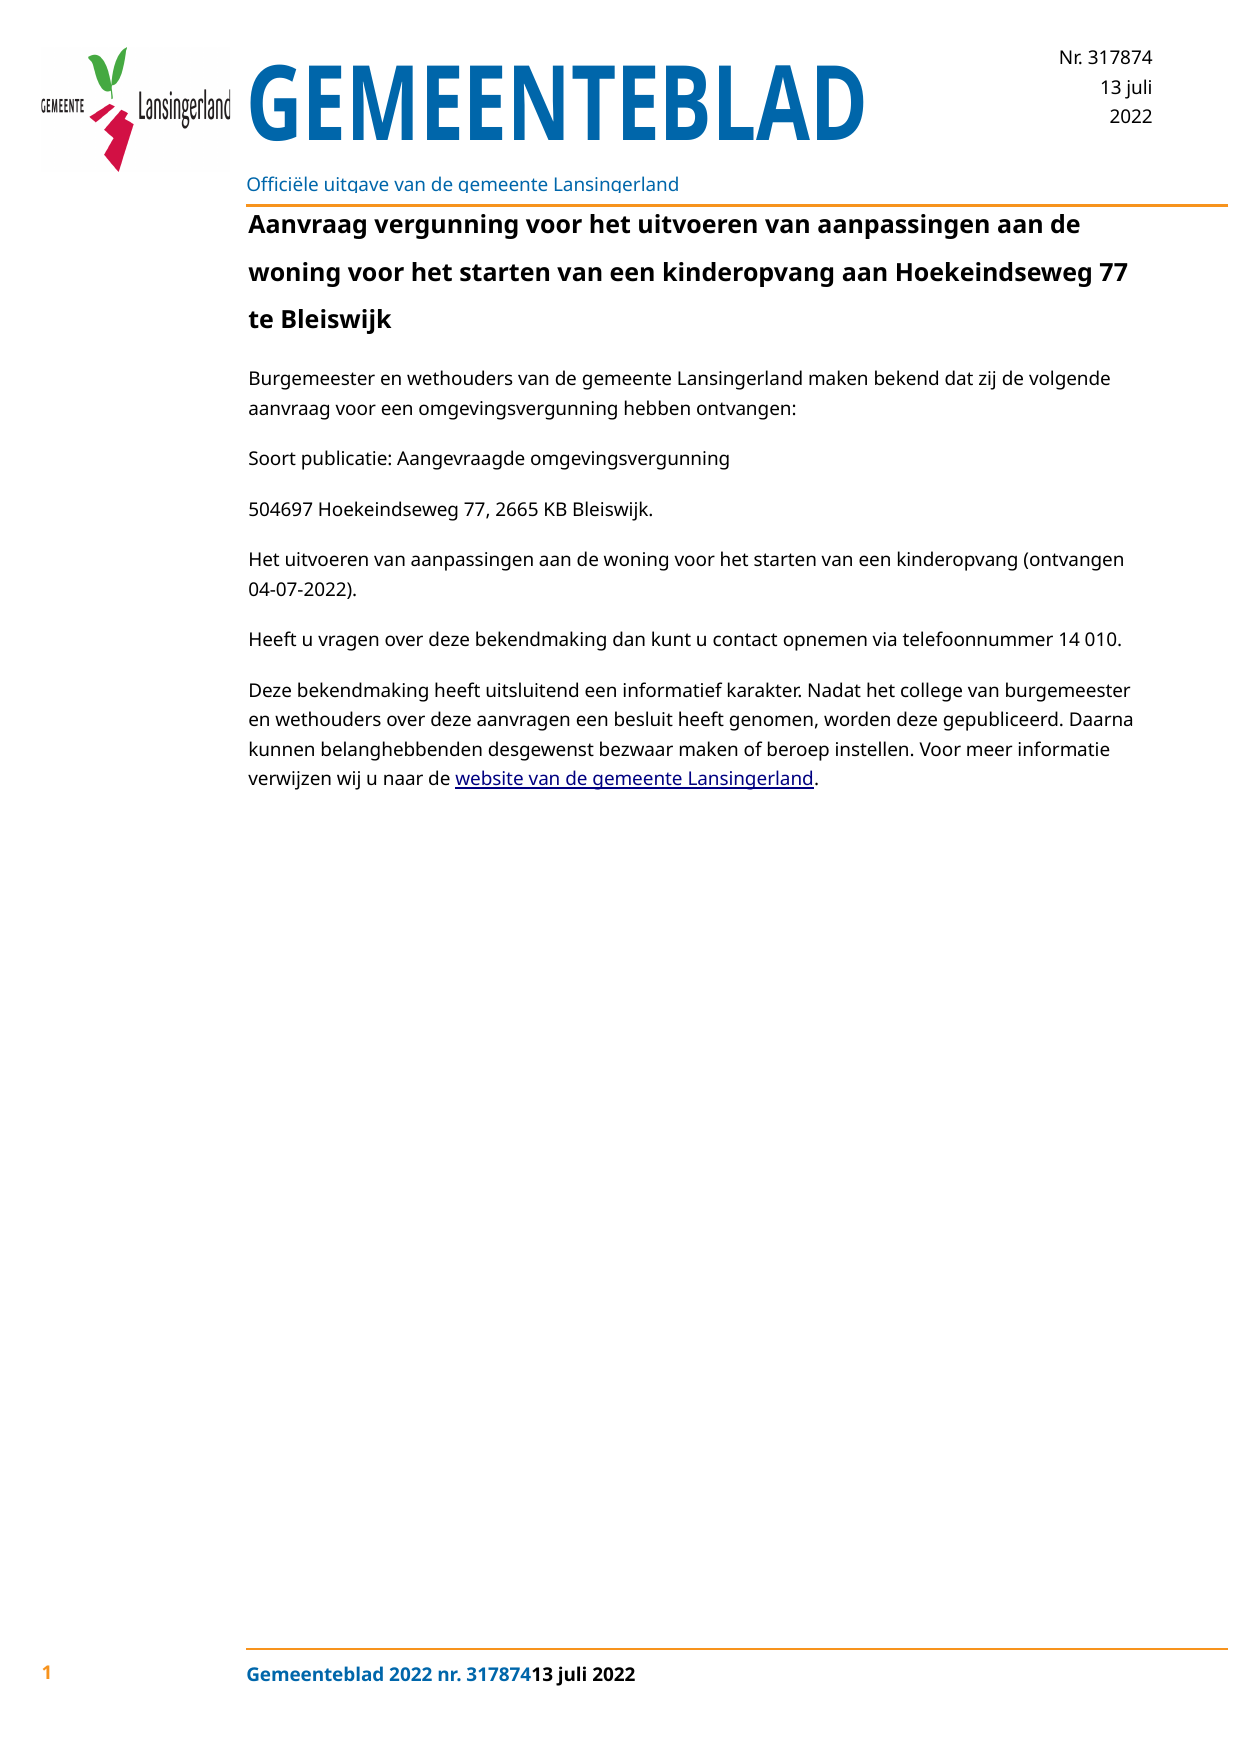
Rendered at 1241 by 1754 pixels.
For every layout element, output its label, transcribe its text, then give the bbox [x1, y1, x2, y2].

text Deze bekendmaking heeft uitsluitend een informatief karakter. Nadat het college van burgemeester en wethouders over deze aanvragen een besluit heeft genomen, worden deze gepubliceerd. Daarna kunnen belanghebbenden desgewenst bezwaar maken of beroep instellen. Voor meer informatie verwijzen wij u naar de website van de gemeente Lansingerland. [248, 677, 1152, 791]
text Burgemeester en wethouders van de gemeente Lansingerland maken bekend dat zij de volgende aanvraag voor een omgevingsvergunning hebben ontvangen: [248, 366, 1152, 421]
text Heeft u vragen over deze bekendmaking dan kunt u contact opnemen via telefoonnummer 14 010. [248, 626, 1152, 652]
picture [41, 47, 231, 172]
text Soort publicatie: Aangevraagde omgevingsvergunning [248, 446, 1152, 471]
text 504697 Hoekeindseweg 77, 2665 KB Bleiswijk. [248, 496, 1152, 522]
text Aanvraag vergunning voor het uitvoeren van aanpassingen aan de woning voor het starten van een kinderopvang aan Hoekeindseweg 77 te Bleiswijk [248, 207, 1152, 336]
text Het uitvoeren van aanpassingen aan de woning voor het starten van een kinderopvang (ontvangen 04-07-2022). [248, 546, 1152, 602]
